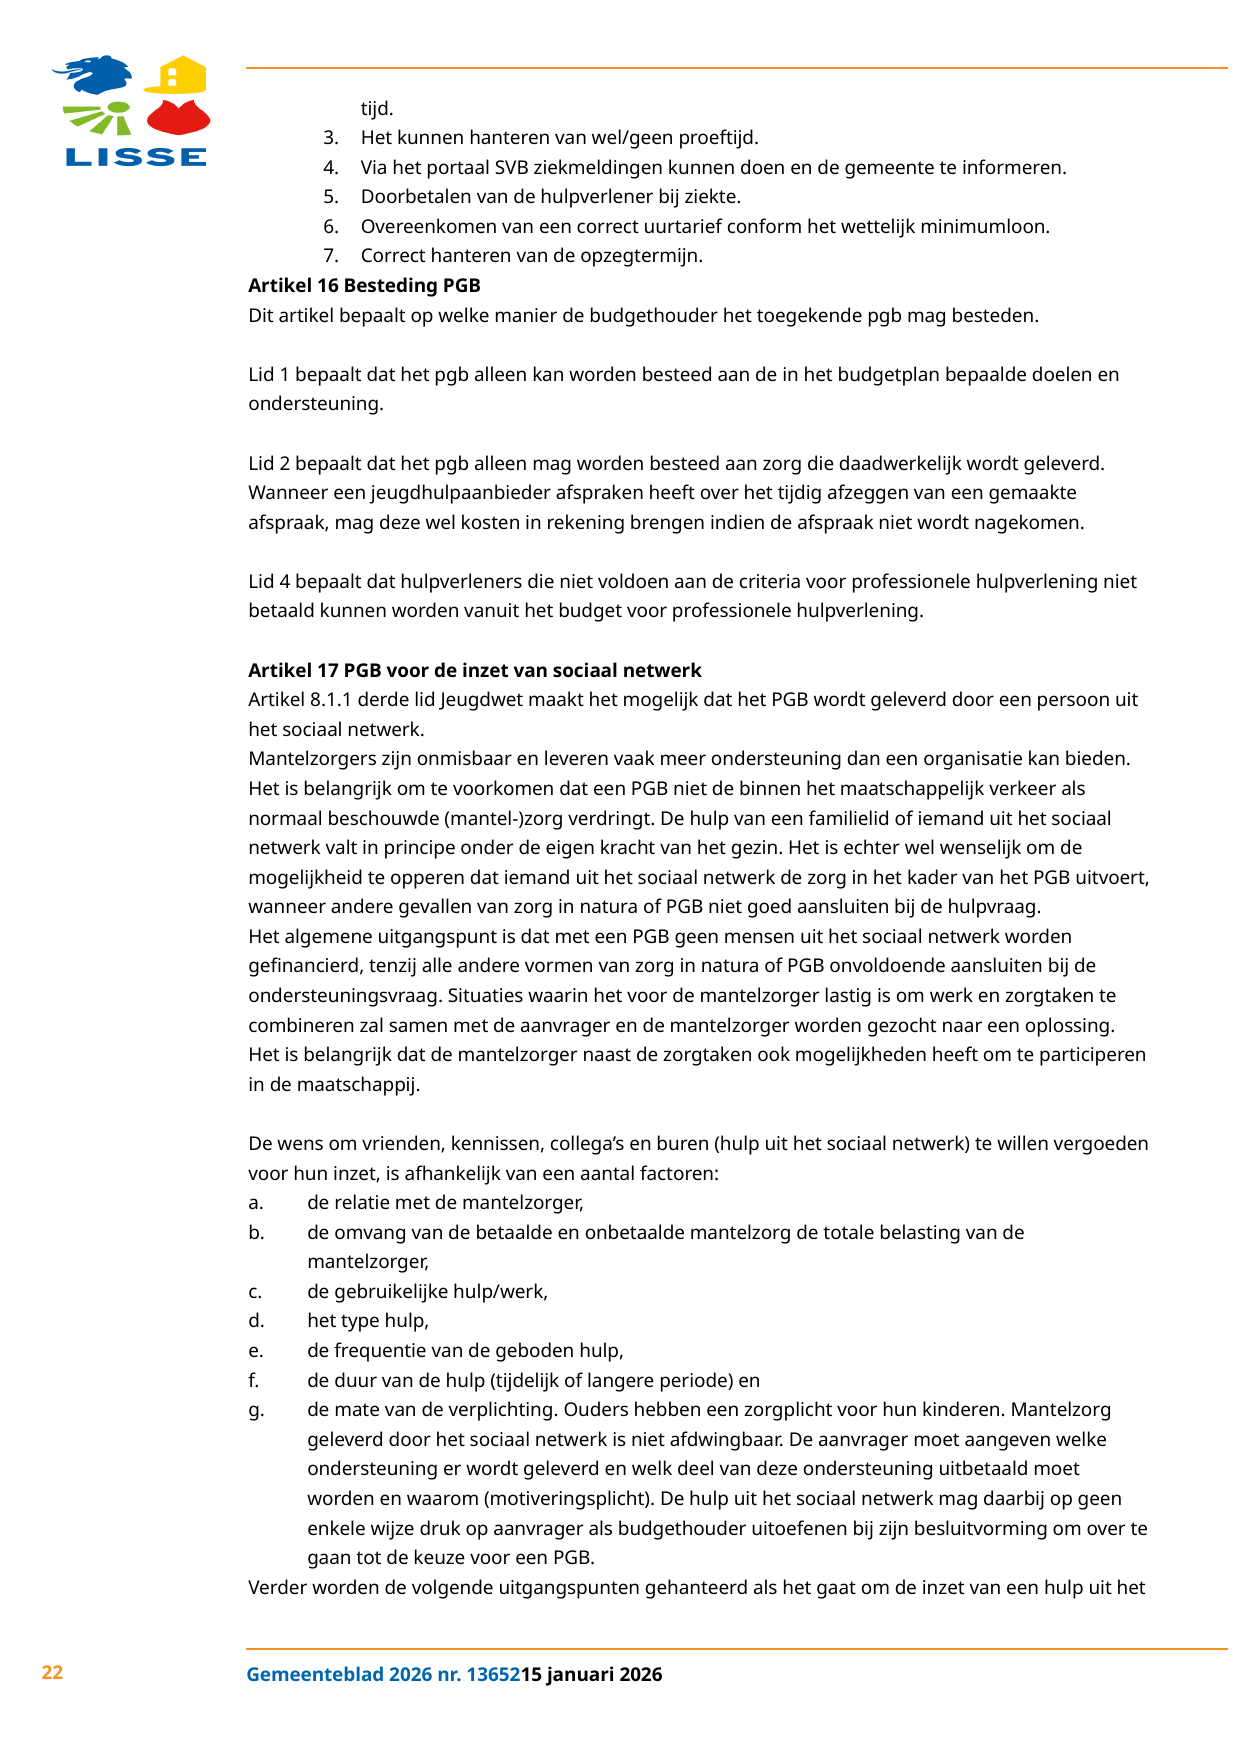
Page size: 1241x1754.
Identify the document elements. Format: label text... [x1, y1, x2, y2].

list tijd. [323, 95, 1152, 121]
list de gebruikelijke hulp/werk, [248, 1278, 1152, 1304]
text Lid 4 bepaalt dat hulpverleners die niet voldoen aan de criteria voor professionele hulpverlening niet betaald kunnen worden vanuit het budget voor professionele hulpverlening. [248, 568, 1152, 623]
list Het kunnen hanteren van wel/geen proeftijd. [323, 124, 1152, 150]
list de omvang van de betaalde en onbetaalde mantelzorg de totale belasting van de mantelzorger, [248, 1219, 1152, 1274]
list de mate van de verplichting. Ouders hebben een zorgplicht voor hun kinderen. Mantelzorg geleverd door het sociaal netwerk is niet afdwingbaar. De aanvrager moet aangeven welke ondersteuning er wordt geleverd en welk deel van deze ondersteuning uitbetaald moet worden en waarom (motiveringsplicht). De hulp uit het sociaal netwerk mag daarbij op geen enkele wijze druk op aanvrager als budgethouder uitoefenen bij zijn besluitvorming om over te gaan tot de keuze voor een PGB. [248, 1396, 1152, 1570]
list Doorbetalen van de hulpverlener bij ziekte. [323, 183, 1152, 209]
text Verder worden de volgende uitgangspunten gehanteerd als het gaat om de inzet van een hulp uit het [248, 1574, 1152, 1600]
text Het algemene uitgangspunt is dat met een PGB geen mensen uit het sociaal netwerk worden gefinancierd, tenzij alle andere vormen van zorg in natura of PGB onvoldoende aansluiten bij de ondersteuningsvraag. Situaties waarin het voor de mantelzorger lastig is om werk en zorgtaken te combineren zal samen met de aanvrager en de mantelzorger worden gezocht naar een oplossing. Het is belangrijk dat de mantelzorger naast de zorgtaken ook mogelijkheden heeft om te participeren in de maatschappij. [248, 923, 1152, 1097]
list Via het portaal SVB ziekmeldingen kunnen doen en de gemeente te informeren. [323, 154, 1152, 180]
text Artikel 16 Besteding PGB [248, 272, 1152, 298]
list de frequentie van de geboden hulp, [248, 1337, 1152, 1363]
text Artikel 17 PGB voor de inzet van sociaal netwerk [248, 657, 1152, 683]
list Correct hanteren van de opzegtermijn. [323, 243, 1152, 268]
text Artikel 8.1.1 derde lid Jeugdwet maakt het mogelijk dat het PGB wordt geleverd door een persoon uit het sociaal netwerk. [248, 686, 1152, 742]
list het type hulp, [248, 1308, 1152, 1333]
list de duur van de hulp (tijdelijk of langere periode) en [248, 1367, 1152, 1393]
text Lid 2 bepaalt dat het pgb alleen mag worden besteed aan zorg die daadwerkelijk wordt geleverd. Wanneer een jeugdhulpaanbieder afspraken heeft over het tijdig afzeggen van een gemaakte afspraak, mag deze wel kosten in rekening brengen indien de afspraak niet wordt nagekomen. [248, 450, 1152, 535]
text De wens om vrienden, kennissen, collega’s en buren (hulp uit het sociaal netwerk) te willen vergoeden voor hun inzet, is afhankelijk van een aantal factoren: [248, 1130, 1152, 1186]
picture [41, 47, 231, 172]
list de relatie met de mantelzorger, [248, 1189, 1152, 1215]
text Mantelzorgers zijn onmisbaar en leveren vaak meer ondersteuning dan een organisatie kan bieden. Het is belangrijk om te voorkomen dat een PGB niet de binnen het maatschappelijk verkeer als normaal beschouwde (mantel-)zorg verdringt. De hulp van een familielid of iemand uit het sociaal netwerk valt in principe onder de eigen kracht van het gezin. Het is echter wel wenselijk om de mogelijkheid te opperen dat iemand uit het sociaal netwerk de zorg in het kader van het PGB uitvoert, wanneer andere gevallen van zorg in natura of PGB niet goed aansluiten bij de hulpvraag. [248, 746, 1152, 919]
text Lid 1 bepaalt dat het pgb alleen kan worden besteed aan de in het budgetplan bepaalde doelen en ondersteuning. [248, 361, 1152, 416]
text Dit artikel bepaalt op welke manier de budgethouder het toegekende pgb mag besteden. [248, 302, 1152, 328]
list Overeenkomen van een correct uurtarief conform het wettelijk minimumloon. [323, 213, 1152, 239]
